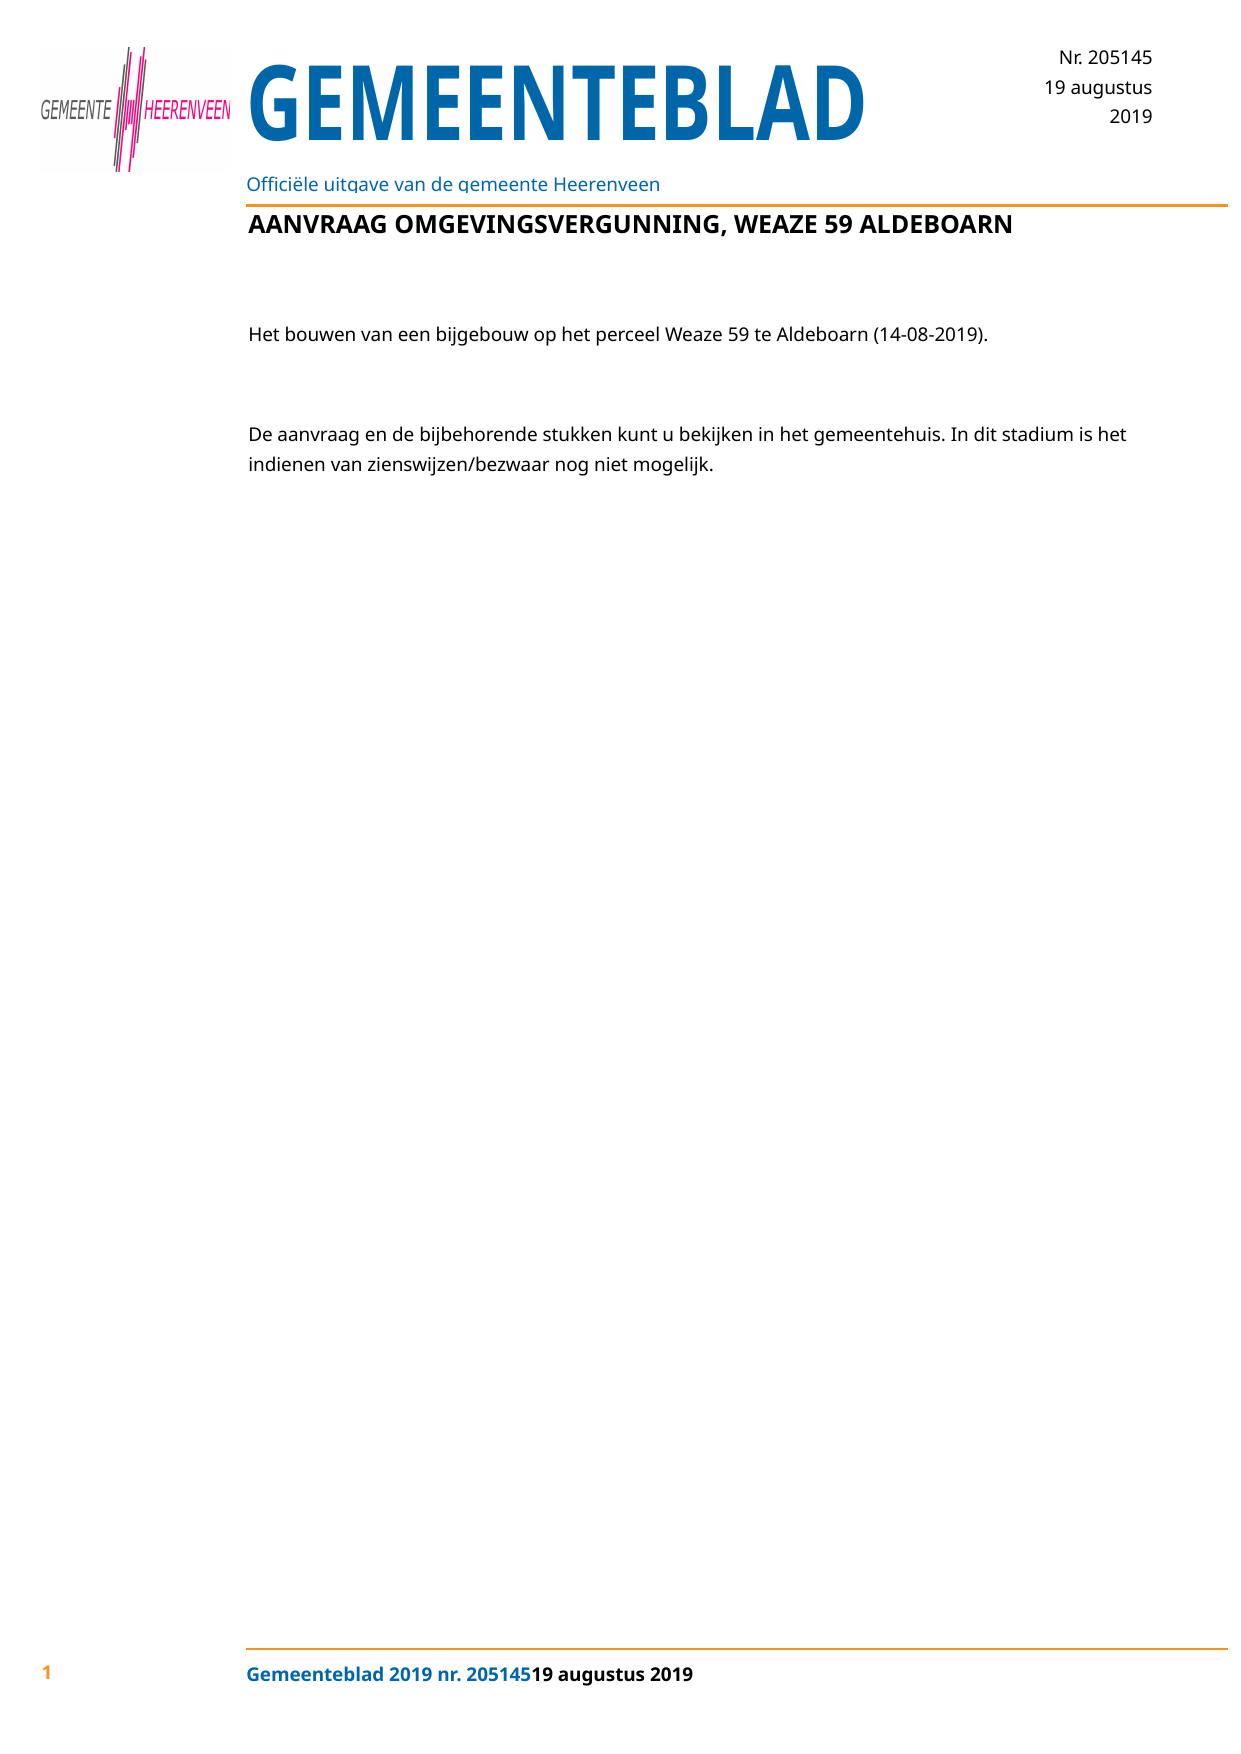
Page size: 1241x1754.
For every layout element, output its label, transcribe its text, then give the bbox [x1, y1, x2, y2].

picture [41, 47, 231, 172]
text De aanvraag en de bijbehorende stukken kunt u bekijken in het gemeentehuis. In dit stadium is het indienen van zienswijzen/bezwaar nog niet mogelijk. [248, 422, 1152, 477]
text Het bouwen van een bijgebouw op het perceel Weaze 59 te Aldeboarn (14-08-2019). [248, 321, 1152, 346]
text AANVRAAG OMGEVINGSVERGUNNING, WEAZE 59 ALDEBOARN [248, 207, 1152, 241]
